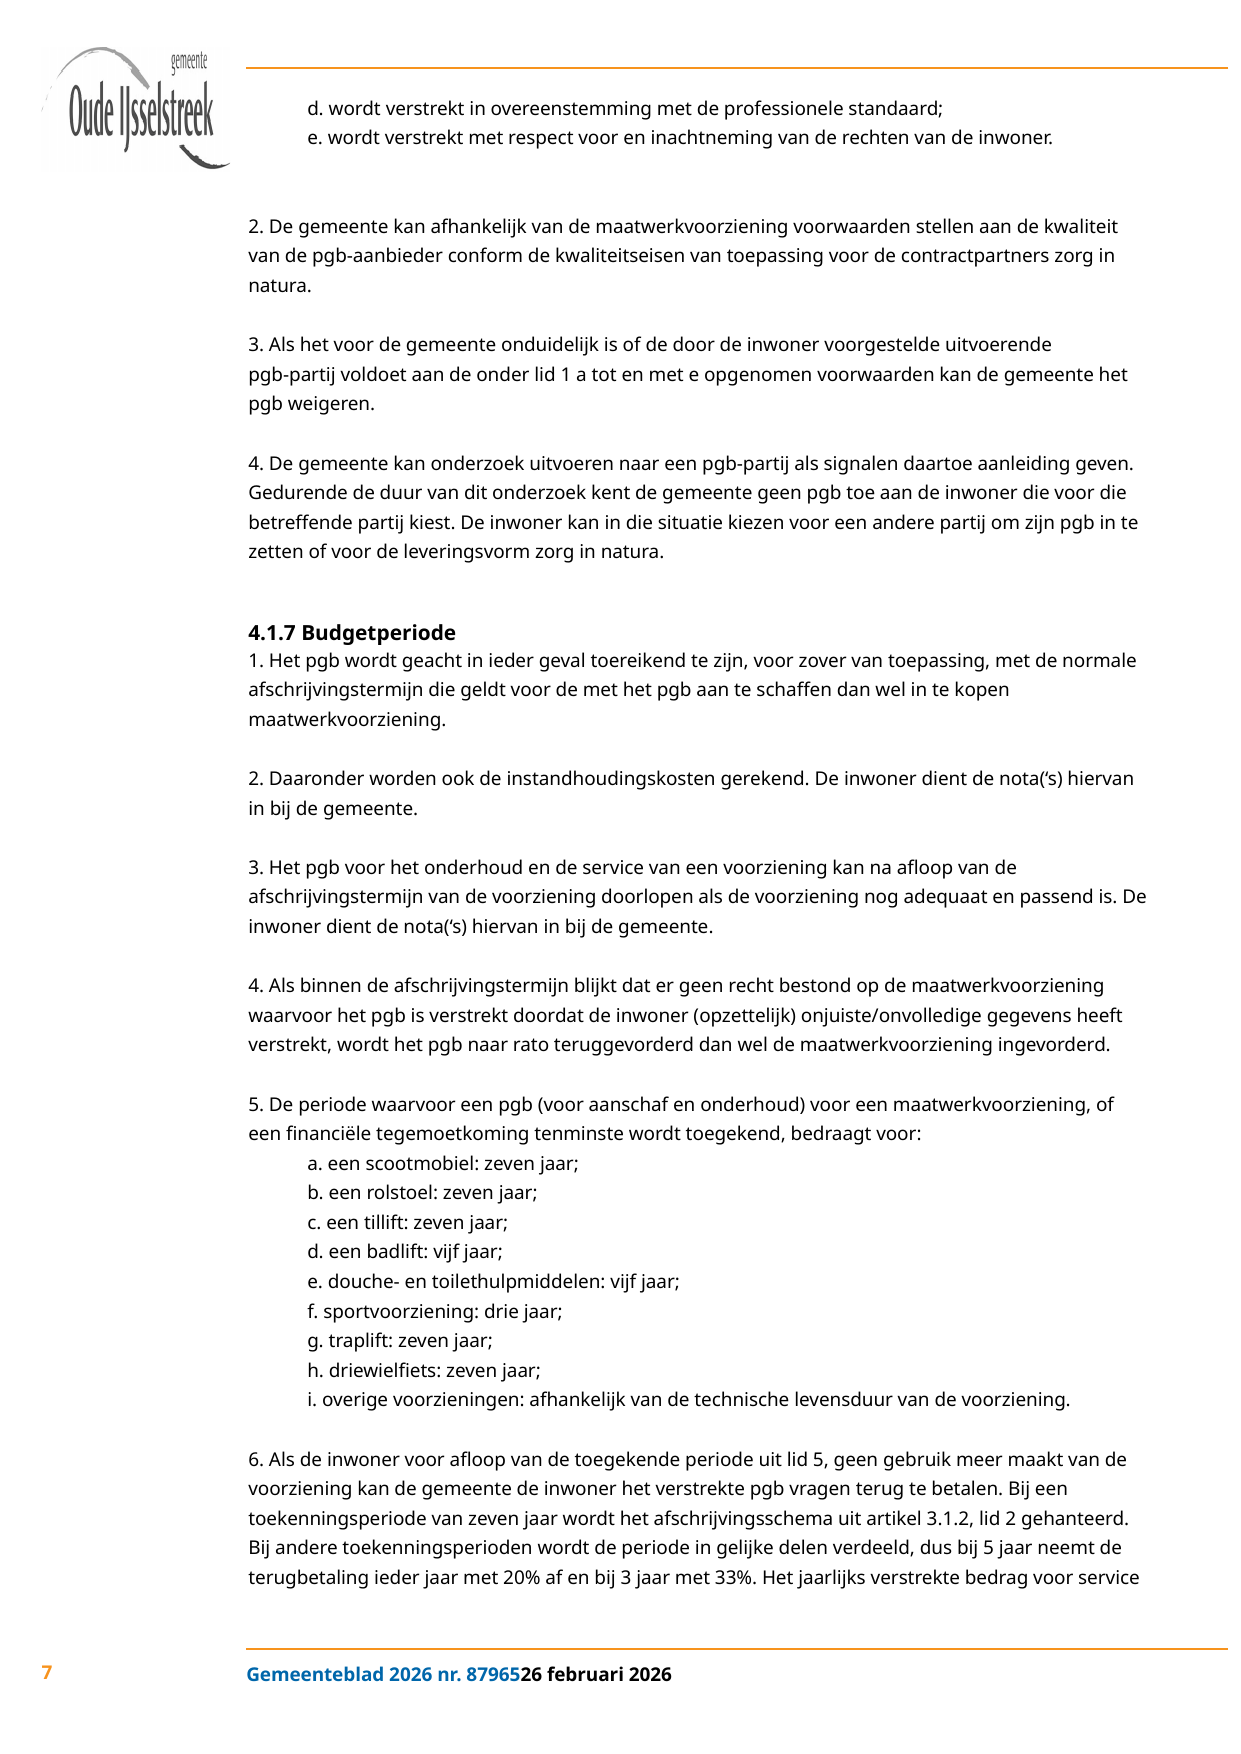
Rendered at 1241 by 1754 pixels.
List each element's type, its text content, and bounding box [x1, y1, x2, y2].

list d. wordt verstrekt in overeenstemming met de professionele standaard; [248, 95, 1152, 121]
text 2. De gemeente kan afhankelijk van de maatwerkvoorziening voorwaarden stellen aan de kwaliteit van de pgb-aanbieder conform de kwaliteitseisen van toepassing voor de contractpartners zorg in natura. [248, 213, 1152, 298]
list d. een badlift: vijf jaar; [248, 1239, 1152, 1264]
list f. sportvoorziening: drie jaar; [248, 1298, 1152, 1323]
text 4. De gemeente kan onderzoek uitvoeren naar een pgb-partij als signalen daartoe aanleiding geven. Gedurende de duur van dit onderzoek kent de gemeente geen pgb toe aan de inwoner die voor die betreffende partij kiest. De inwoner kan in die situatie kiezen voor een andere partij om zijn pgb in te zetten of voor de leveringsvorm zorg in natura. [248, 450, 1152, 564]
text 4. Als binnen de afschrijvingstermijn blijkt dat er geen recht bestond op de maatwerkvoorziening waarvoor het pgb is verstrekt doordat de inwoner (opzettelijk) onjuiste/onvolledige gegevens heeft verstrekt, wordt het pgb naar rato teruggevorderd dan wel de maatwerkvoorziening ingevorderd. [248, 972, 1152, 1057]
list b. een rolstoel: zeven jaar; [248, 1179, 1152, 1205]
list e. wordt verstrekt met respect voor en inachtneming van de rechten van de inwoner. [248, 124, 1152, 150]
list h. driewielfiets: zeven jaar; [248, 1357, 1152, 1383]
list e. douche- en toilethulpmiddelen: vijf jaar; [248, 1268, 1152, 1294]
list a. een scootmobiel: zeven jaar; [248, 1150, 1152, 1176]
text pgb-partij voldoet aan de onder lid 1 a tot en met e opgenomen voorwaarden kan de gemeente het pgb weigeren. [248, 361, 1152, 416]
text 3. Het pgb voor het onderhoud en de service van een voorziening kan na afloop van de afschrijvingstermijn van de voorziening doorlopen als de voorziening nog adequaat en passend is. De inwoner dient de nota(‘s) hiervan in bij de gemeente. [248, 854, 1152, 939]
text 1. Het pgb wordt geacht in ieder geval toereikend te zijn, voor zover van toepassing, met de normale afschrijvingstermijn die geldt voor de met het pgb aan te schaffen dan wel in te kopen maatwerkvoorziening. [248, 647, 1152, 732]
picture [41, 47, 231, 172]
list c. een tillift: zeven jaar; [248, 1209, 1152, 1235]
list i. overige voorzieningen: afhankelijk van de technische levensduur van de voorziening. [248, 1387, 1152, 1412]
text 3. Als het voor de gemeente onduidelijk is of de door de inwoner voorgestelde uitvoerende [248, 331, 1152, 357]
list g. traplift: zeven jaar; [248, 1327, 1152, 1353]
text 5. De periode waarvoor een pgb (voor aanschaf en onderhoud) voor een maatwerkvoorziening, of een financiële tegemoetkoming tenminste wordt toegekend, bedraagt voor: [248, 1091, 1152, 1146]
text 2. Daaronder worden ook de instandhoudingskosten gerekend. De inwoner dient de nota(‘s) hiervan in bij de gemeente. [248, 765, 1152, 821]
text 4.1.7 Budgetperiode [248, 618, 1152, 647]
text 6. Als de inwoner voor afloop van de toegekende periode uit lid 5, geen gebruik meer maakt van de voorziening kan de gemeente de inwoner het verstrekte pgb vragen terug te betalen. Bij een toekenningsperiode van zeven jaar wordt het afschrijvingsschema uit artikel 3.1.2, lid 2 gehanteerd. Bij andere toekenningsperioden wordt de periode in gelijke delen verdeeld, dus bij 5 jaar neemt de terugbetaling ieder jaar met 20% af en bij 3 jaar met 33%. Het jaarlijks verstrekte bedrag voor service [248, 1446, 1152, 1590]
